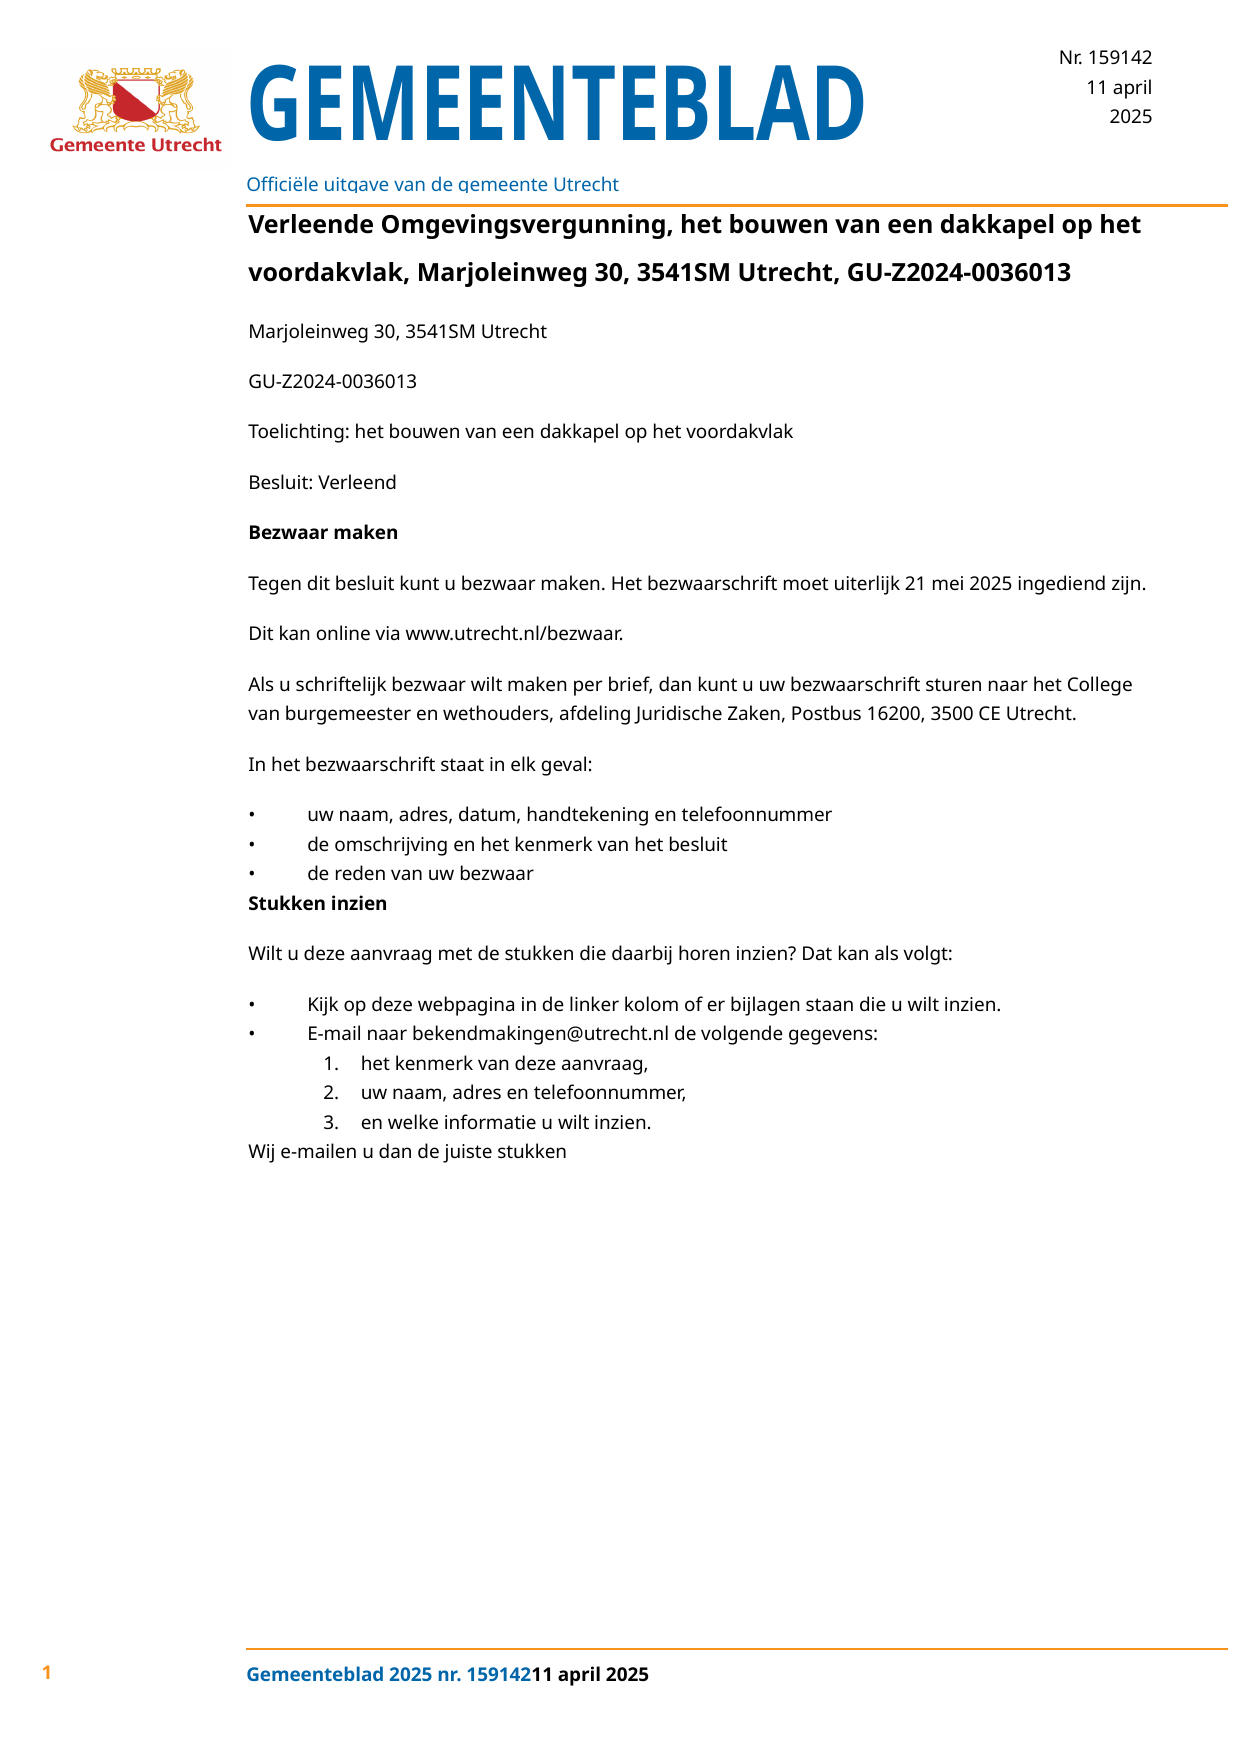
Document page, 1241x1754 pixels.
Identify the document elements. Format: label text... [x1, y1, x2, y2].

picture [41, 47, 231, 172]
list de omschrijving en het kenmerk van het besluit [248, 831, 1152, 857]
text Verleende Omgevingsvergunning, het bouwen van een dakkapel op het voordakvlak, Marjoleinweg 30, 3541SM Utrecht, GU-Z2024-0036013 [248, 207, 1152, 288]
text Stukken inzien [248, 890, 1152, 916]
text GU-Z2024-0036013 [248, 368, 1152, 394]
list Kijk op deze webpagina in de linker kolom of er bijlagen staan die u wilt inzien. [248, 991, 1152, 1017]
text Bezwaar maken [248, 519, 1152, 545]
list uw naam, adres en telefoonnummer, [323, 1079, 1152, 1105]
text Marjoleinweg 30, 3541SM Utrecht [248, 318, 1152, 344]
text Toelichting: het bouwen van een dakkapel op het voordakvlak [248, 419, 1152, 444]
text Tegen dit besluit kunt u bezwaar maken. Het bezwaarschrift moet uiterlijk 21 mei 2025 ingediend zijn. [248, 570, 1152, 596]
text Wilt u deze aanvraag met de stukken die daarbij horen inzien? Dat kan als volgt: [248, 940, 1152, 966]
list E-mail naar bekendmakingen@utrecht.nl de volgende gegevens: [248, 1020, 1152, 1046]
list uw naam, adres, datum, handtekening en telefoonnummer [248, 801, 1152, 827]
list het kenmerk van deze aanvraag, [323, 1050, 1152, 1076]
text Als u schriftelijk bezwaar wilt maken per brief, dan kunt u uw bezwaarschrift sturen naar het College van burgemeester en wethouders, afdeling Juridische Zaken, Postbus 16200, 3500 CE Utrecht. [248, 671, 1152, 726]
list de reden van uw bezwaar [248, 860, 1152, 886]
text Dit kan online via www.utrecht.nl/bezwaar. [248, 620, 1152, 646]
text Wij e-mailen u dan de juiste stukken [248, 1139, 1152, 1164]
list en welke informatie u wilt inzien. [323, 1109, 1152, 1135]
text In het bezwaarschrift staat in elk geval: [248, 751, 1152, 777]
text Besluit: Verleend [248, 469, 1152, 495]
